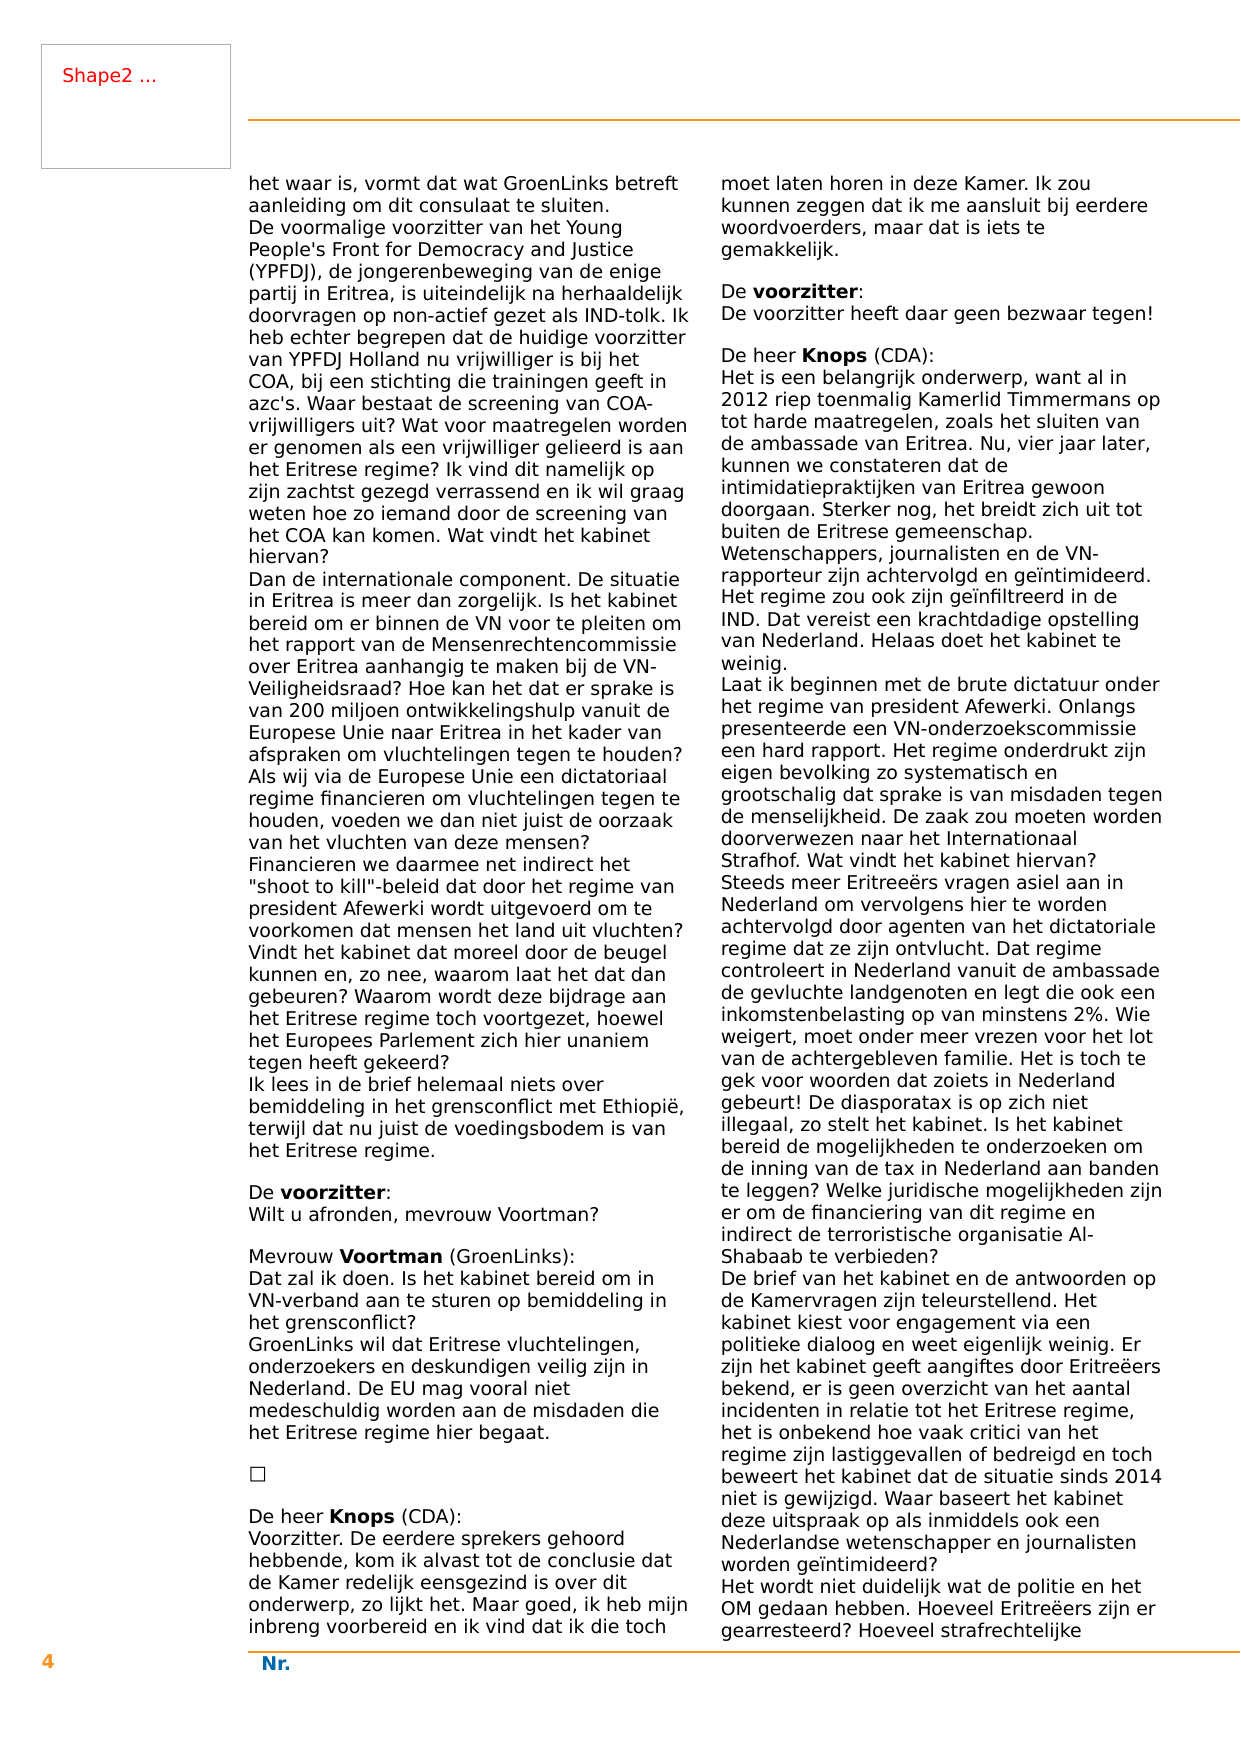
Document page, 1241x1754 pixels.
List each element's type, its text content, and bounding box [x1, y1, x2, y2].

text De heer Knops (CDA): [721, 345, 1163, 367]
text Mevrouw Voortman (GroenLinks): [248, 1246, 691, 1268]
text De brief van het kabinet en de antwoorden op de Kamervragen zijn teleurstellend. Het kabinet kiest voor engagement via een politieke dialoog en weet eigenlijk weinig. Er zijn het kabinet geeft aangiftes door Eritreëers bekend, er is geen overzicht van het aantal incidenten in relatie tot het Eritrese regime, het is onbekend hoe vaak critici van het regime zijn lastiggevallen of bedreigd en toch beweert het kabinet dat de situatie sinds 2014 niet is gewijzigd. Waar baseert het kabinet deze uitspraak op als inmiddels ook een Nederlandse wetenschapper en journalisten worden geïntimideerd? [721, 1268, 1163, 1576]
text Wilt u afronden, mevrouw Voortman? [248, 1204, 691, 1226]
text De voormalige voorzitter van het Young People's Front for Democracy and Justice (YPFDJ), de jongerenbeweging van de enige partij in Eritrea, is uiteindelijk na herhaaldelijk doorvragen op non-actief gezet als IND-tolk. Ik heb echter begrepen dat de huidige voorzitter van YPFDJ Holland nu vrijwilliger is bij het COA, bij een stichting die trainingen geeft in azc's. Waar bestaat de screening van COA-vrijwilligers uit? Wat voor maatregelen worden er genomen als een vrijwilliger gelieerd is aan het Eritrese regime? Ik vind dit namelijk op zijn zachtst gezegd verrassend en ik wil graag weten hoe zo iemand door de screening van het COA kan komen. Wat vindt het kabinet hiervan? [248, 217, 691, 568]
text Het wordt niet duidelijk wat de politie en het OM gedaan hebben. Hoeveel Eritreëers zijn er gearresteerd? Hoeveel strafrechtelijke [721, 1576, 1163, 1641]
text Dan de internationale component. De situatie in Eritrea is meer dan zorgelijk. Is het kabinet bereid om er binnen de VN voor te pleiten om het rapport van de Mensenrechtencommissie over Eritrea aanhangig te maken bij de VN-Veiligheidsraad? Hoe kan het dat er sprake is van 200 miljoen ontwikkelingshulp vanuit de Europese Unie naar Eritrea in het kader van afspraken om vluchtelingen tegen te houden? Als wij via de Europese Unie een dictatoriaal regime financieren om vluchtelingen tegen te houden, voeden we dan niet juist de oorzaak van het vluchten van deze mensen? Financieren we daarmee net indirect het "shoot to kill"-beleid dat door het regime van president Afewerki wordt uitgevoerd om te voorkomen dat mensen het land uit vluchten? Vindt het kabinet dat moreel door de beugel kunnen en, zo nee, waarom laat het dat dan gebeuren? Waarom wordt deze bijdrage aan het Eritrese regime toch voortgezet, hoewel het Europees Parlement zich hier unaniem tegen heeft gekeerd? [248, 568, 691, 1074]
text het waar is, vormt dat wat GroenLinks betreft aanleiding om dit consulaat te sluiten. [248, 173, 691, 217]
text Steeds meer Eritreeërs vragen asiel aan in Nederland om vervolgens hier te worden achtervolgd door agenten van het dictatoriale regime dat ze zijn ontvlucht. Dat regime controleert in Nederland vanuit de ambassade de gevluchte landgenoten en legt die ook een inkomstenbelasting op van minstens 2%. Wie weigert, moet onder meer vrezen voor het lot van de achtergebleven familie. Het is toch te gek voor woorden dat zoiets in Nederland gebeurt! De diasporatax is op zich niet illegaal, zo stelt het kabinet. Is het kabinet bereid de mogelijkheden te onderzoeken om de inning van de tax in Nederland aan banden te leggen? Welke juridische mogelijkheden zijn er om de financiering van dit regime en indirect de terroristische organisatie Al-Shabaab te verbieden? [721, 872, 1163, 1268]
text Ik lees in de brief helemaal niets over bemiddeling in het grensconflict met Ethiopië, terwijl dat nu juist de voedingsbodem is van het Eritrese regime. [248, 1074, 691, 1162]
text Het is een belangrijk onderwerp, want al in 2012 riep toenmalig Kamerlid Timmermans op tot harde maatregelen, zoals het sluiten van de ambassade van Eritrea. Nu, vier jaar later, kunnen we constateren dat de intimidatiepraktijken van Eritrea gewoon doorgaan. Sterker nog, het breidt zich uit tot buiten de Eritrese gemeenschap. Wetenschappers, journalisten en de VN-rapporteur zijn achtervolgd en geïntimideerd. Het regime zou ook zijn geïnfiltreerd in de IND. Dat vereist een krachtdadige opstelling van Nederland. Helaas doet het kabinet te weinig. [721, 367, 1163, 674]
text De voorzitter: [248, 1182, 691, 1204]
text GroenLinks wil dat Eritrese vluchtelingen, onderzoekers en deskundigen veilig zijn in Nederland. De EU mag vooral niet medeschuldig worden aan de misdaden die het Eritrese regime hier begaat. [248, 1334, 691, 1444]
text ⬜ [248, 1464, 691, 1486]
text Dat zal ik doen. Is het kabinet bereid om in VN-verband aan te sturen op bemiddeling in het grensconflict? [248, 1268, 691, 1334]
text Laat ik beginnen met de brute dictatuur onder het regime van president Afewerki. Onlangs presenteerde een VN-onderzoekscommissie een hard rapport. Het regime onderdrukt zijn eigen bevolking zo systematisch en grootschalig dat sprake is van misdaden tegen de menselijkheid. De zaak zou moeten worden doorverwezen naar het Internationaal Strafhof. Wat vindt het kabinet hiervan? [721, 674, 1163, 872]
text De voorzitter heeft daar geen bezwaar tegen! [721, 303, 1163, 325]
text Voorzitter. De eerdere sprekers gehoord hebbende, kom ik alvast tot de conclusie dat de Kamer redelijk eensgezind is over dit onderwerp, zo lijkt het. Maar goed, ik heb mijn inbreng voorbereid en ik vind dat ik die toch [248, 1528, 691, 1637]
text moet laten horen in deze Kamer. Ik zou kunnen zeggen dat ik me aansluit bij eerdere woordvoerders, maar dat is iets te gemakkelijk. [721, 173, 1163, 261]
text De voorzitter: [721, 281, 1163, 303]
text De heer Knops (CDA): [248, 1506, 691, 1528]
